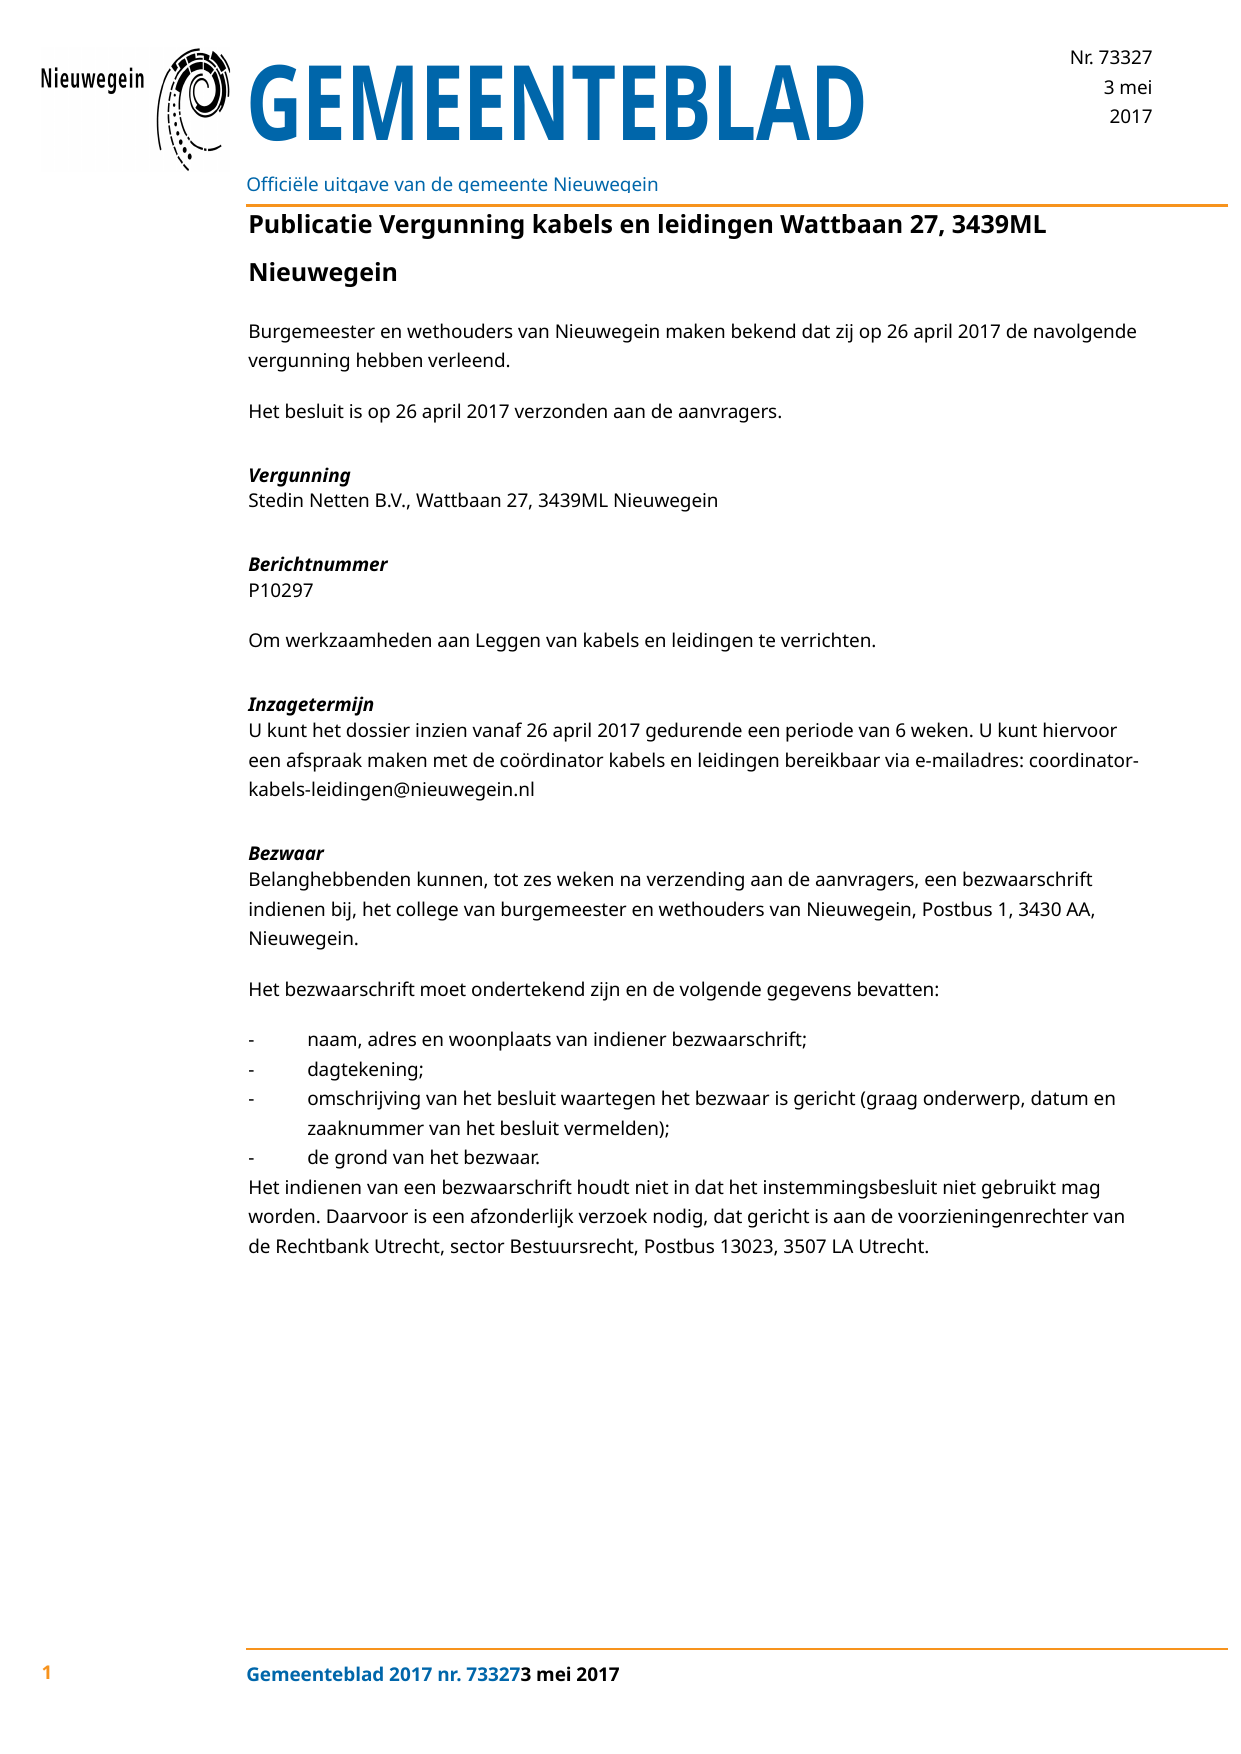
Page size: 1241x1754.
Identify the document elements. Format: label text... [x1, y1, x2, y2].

text Vergunning [248, 462, 1152, 488]
text Belanghebbenden kunnen, tot zes weken na verzending aan de aanvragers, een bezwaarschrift indienen bij, het college van burgemeester en wethouders van Nieuwegein, Postbus 1, 3430 AA, Nieuwegein. [248, 866, 1152, 951]
list de grond van het bezwaar. [248, 1144, 1152, 1170]
list dagtekening; [248, 1056, 1152, 1082]
text Publicatie Vergunning kabels en leidingen Wattbaan 27, 3439ML Nieuwegein [248, 207, 1152, 288]
text Het besluit is op 26 april 2017 verzonden aan de aanvragers. [248, 398, 1152, 424]
picture [41, 47, 231, 172]
list naam, adres en woonplaats van indiener bezwaarschrift; [248, 1026, 1152, 1052]
text Burgemeester en wethouders van Nieuwegein maken bekend dat zij op 26 april 2017 de navolgende vergunning hebben verleend. [248, 318, 1152, 373]
text Het indienen van een bezwaarschrift houdt niet in dat het instemmingsbesluit niet gebruikt mag worden. Daarvoor is een afzonderlijk verzoek nodig, dat gericht is aan de voorzieningenrechter van de Rechtbank Utrecht, sector Bestuursrecht, Postbus 13023, 3507 LA Utrecht. [248, 1174, 1152, 1259]
text Stedin Netten B.V., Wattbaan 27, 3439ML Nieuwegein [248, 488, 1152, 513]
list omschrijving van het besluit waartegen het bezwaar is gericht (graag onderwerp, datum en zaaknummer van het besluit vermelden); [248, 1085, 1152, 1141]
text Berichtnummer [248, 552, 1152, 577]
text Om werkzaamheden aan Leggen van kabels en leidingen te verrichten. [248, 628, 1152, 653]
text Bezwaar [248, 841, 1152, 866]
text Inzagetermijn [248, 692, 1152, 717]
text P10297 [248, 577, 1152, 603]
text U kunt het dossier inzien vanaf 26 april 2017 gedurende een periode van 6 weken. U kunt hiervoor een afspraak maken met de coördinator kabels en leidingen bereikbaar via e-mailadres: coordinator-kabels-leidingen@nieuwegein.nl [248, 717, 1152, 802]
text Het bezwaarschrift moet ondertekend zijn en de volgende gegevens bevatten: [248, 976, 1152, 1002]
